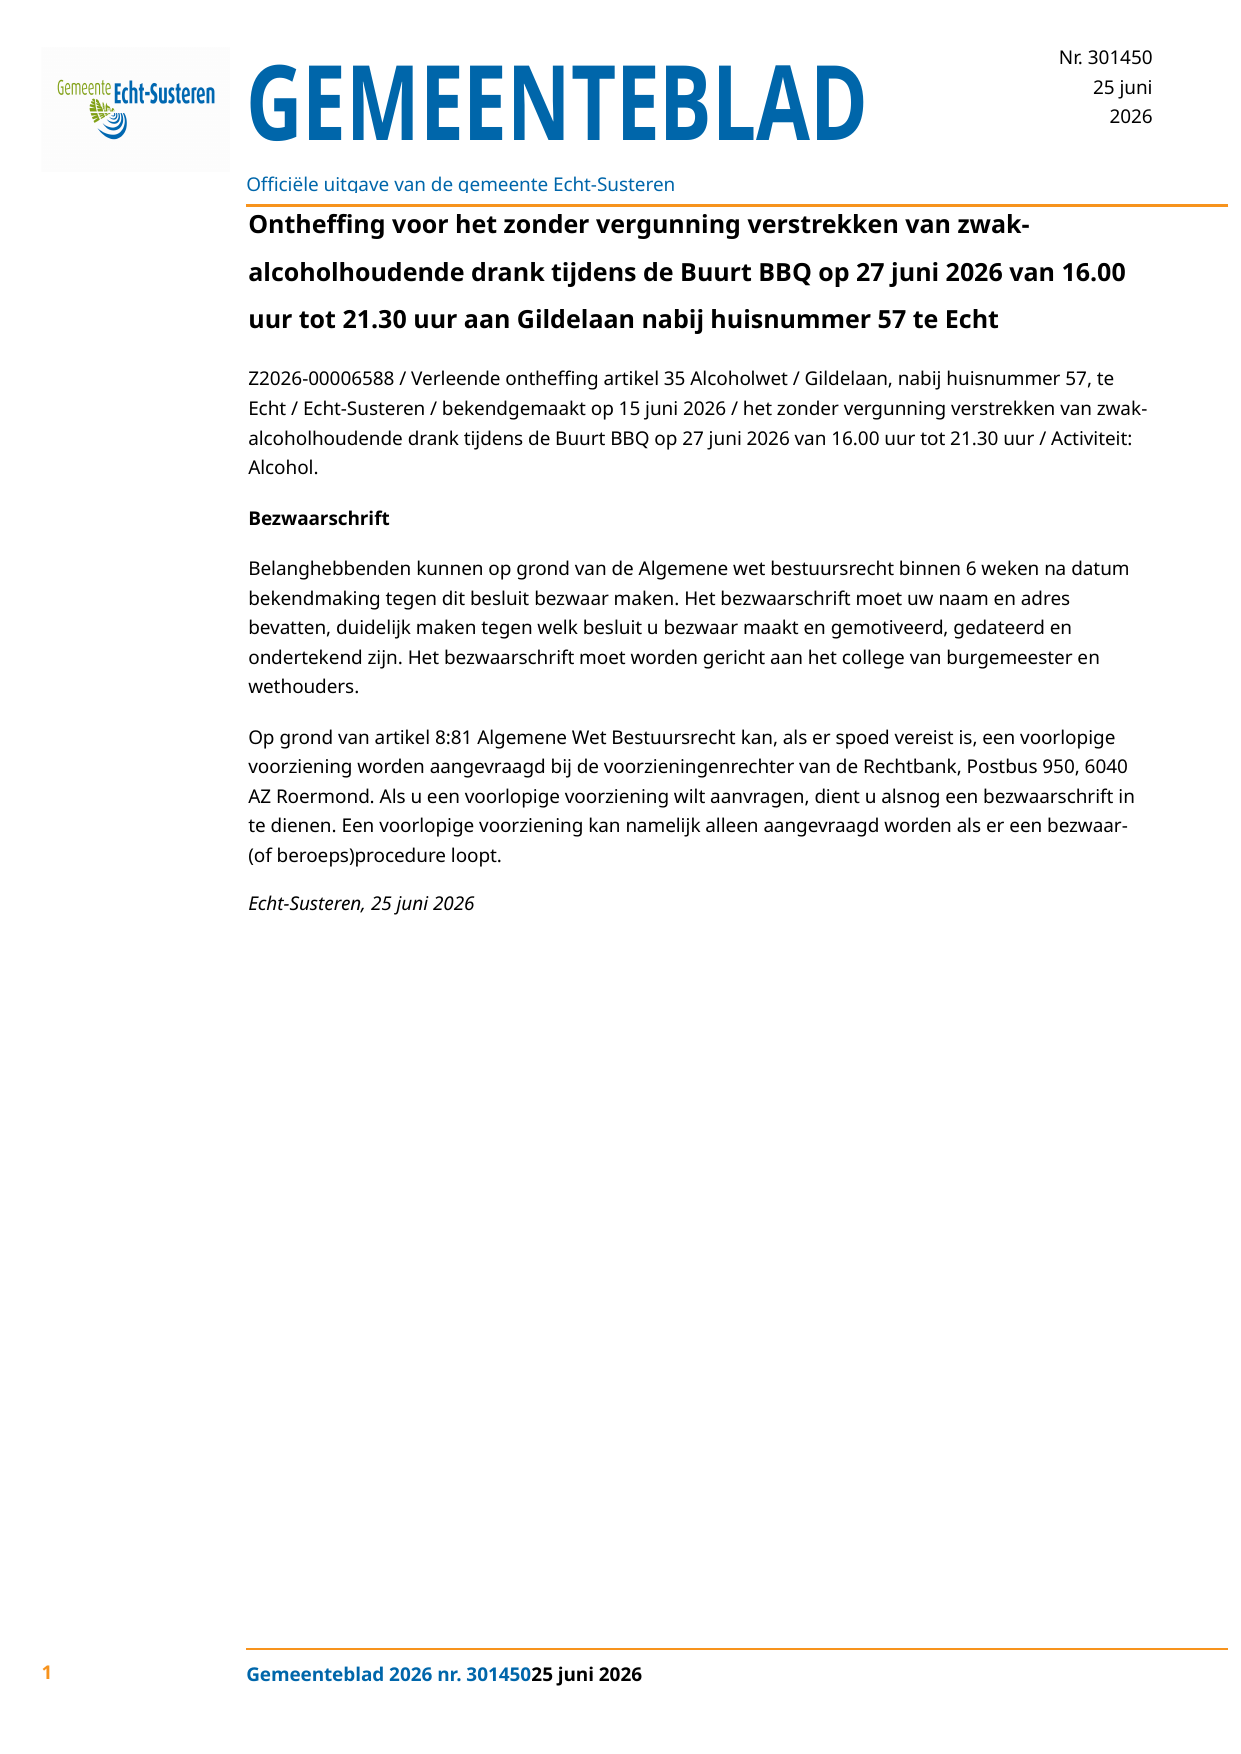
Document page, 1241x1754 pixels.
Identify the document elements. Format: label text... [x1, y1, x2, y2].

text Bezwaarschrift [248, 505, 1152, 530]
text Z2026-00006588 / Verleende ontheffing artikel 35 Alcoholwet / Gildelaan, nabij huisnummer 57, te Echt / Echt-Susteren / bekendgemaakt op 15 juni 2026 / het zonder vergunning verstrekken van zwak-alcoholhoudende drank tijdens de Buurt BBQ op 27 juni 2026 van 16.00 uur tot 21.30 uur / Activiteit: Alcohol. [248, 366, 1152, 480]
text Belanghebbenden kunnen op grond van de Algemene wet bestuursrecht binnen 6 weken na datum bekendmaking tegen dit besluit bezwaar maken. Het bezwaarschrift moet uw naam en adres bevatten, duidelijk maken tegen welk besluit u bezwaar maakt en gemotiveerd, gedateerd en ondertekend zijn. Het bezwaarschrift moet worden gericht aan het college van burgemeester en wethouders. [248, 555, 1152, 699]
picture [41, 47, 231, 172]
text Echt-Susteren, 25 juni 2026 [248, 890, 1152, 916]
text Op grond van artikel 8:81 Algemene Wet Bestuursrecht kan, als er spoed vereist is, een voorlopige voorziening worden aangevraagd bij de voorzieningenrechter van de Rechtbank, Postbus 950, 6040 AZ Roermond. Als u een voorlopige voorziening wilt aanvragen, dient u alsnog een bezwaarschrift in te dienen. Een voorlopige voorziening kan namelijk alleen aangevraagd worden als er een bezwaar- (of beroeps)procedure loopt. [248, 724, 1152, 868]
text Ontheffing voor het zonder vergunning verstrekken van zwak-alcoholhoudende drank tijdens de Buurt BBQ op 27 juni 2026 van 16.00 uur tot 21.30 uur aan Gildelaan nabij huisnummer 57 te Echt [248, 207, 1152, 336]
